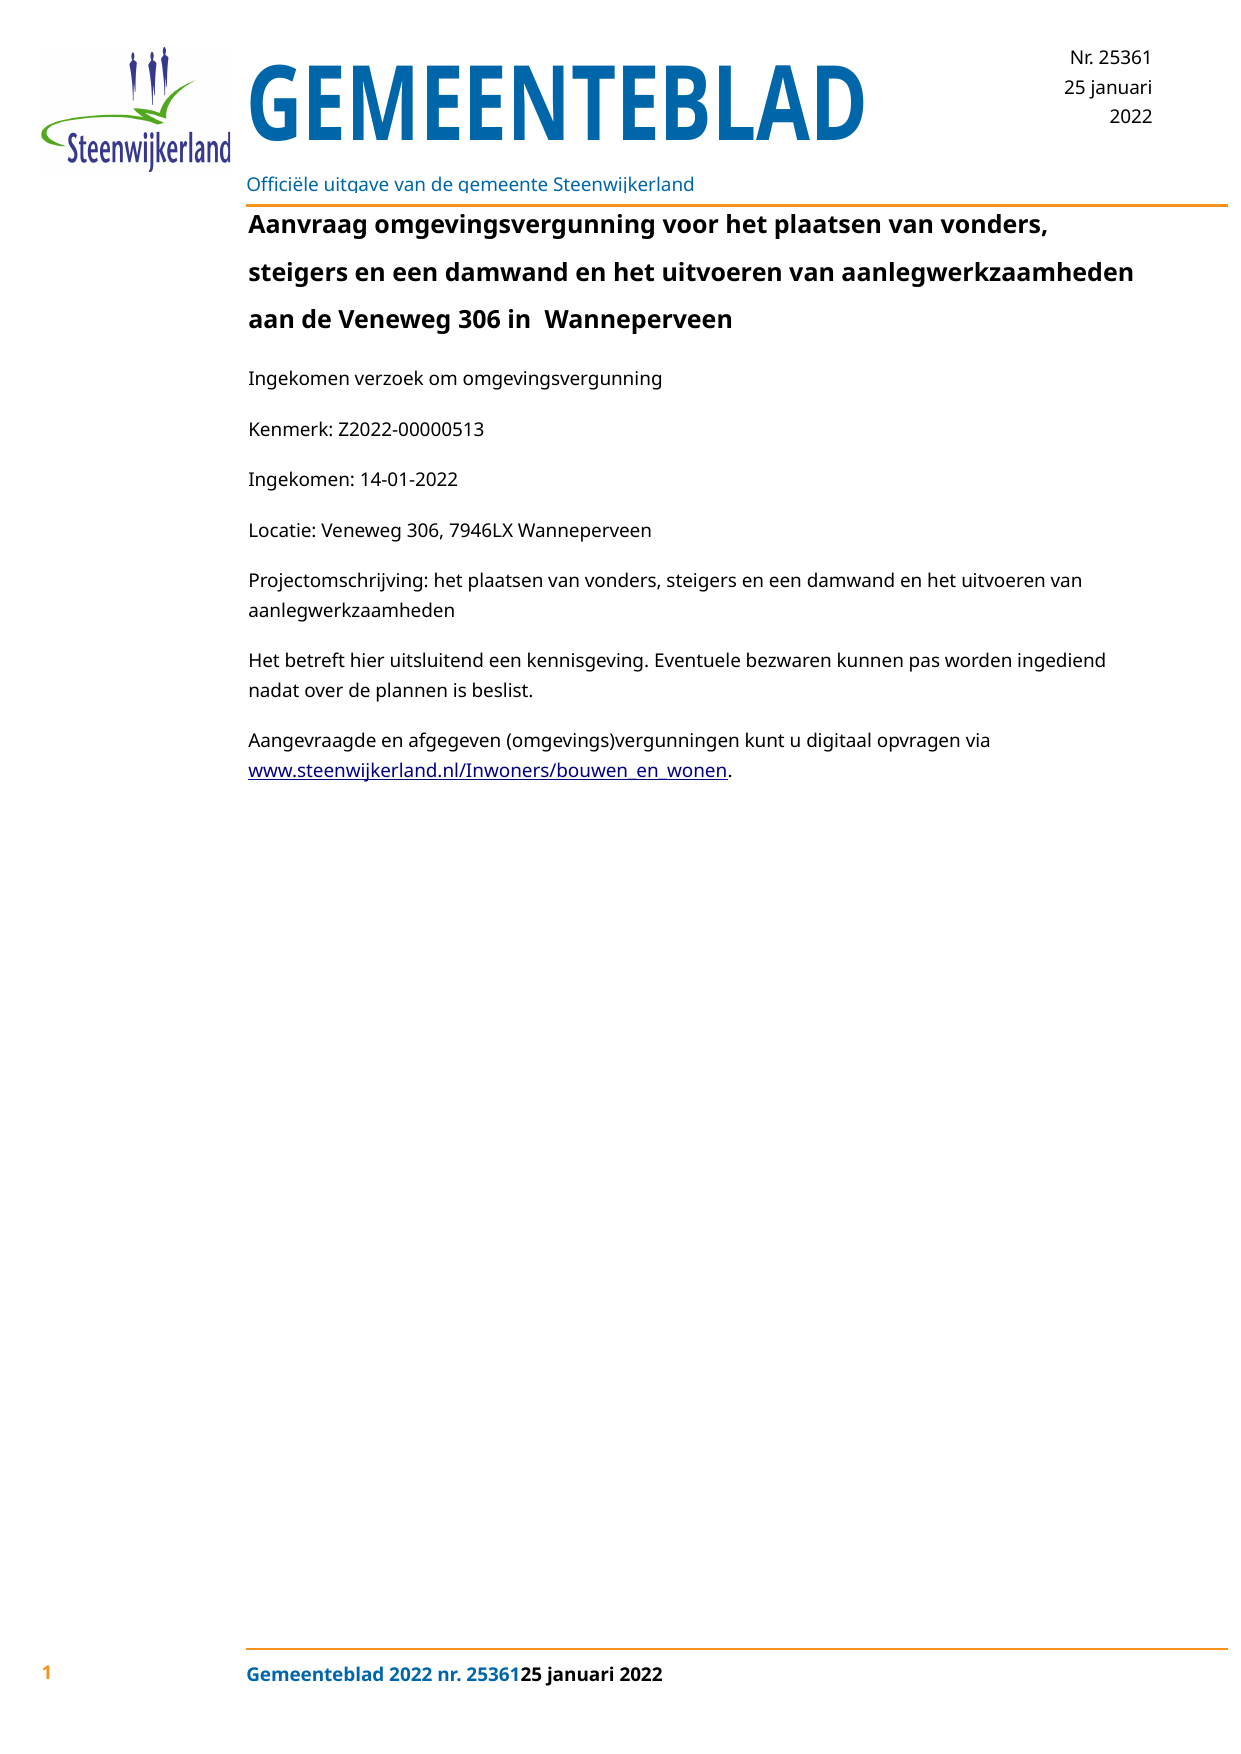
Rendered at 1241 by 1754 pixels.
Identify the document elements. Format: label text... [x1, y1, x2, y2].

text Kenmerk: Z2022-00000513 [248, 416, 1152, 442]
text Ingekomen verzoek om omgevingsvergunning [248, 366, 1152, 391]
picture [41, 47, 231, 172]
text Aanvraag omgevingsvergunning voor het plaatsen van vonders, steigers en een damwand en het uitvoeren van aanlegwerkzaamheden aan de Veneweg 306 in Wanneperveen [248, 207, 1152, 336]
text Het betreft hier uitsluitend een kennisgeving. Eventuele bezwaren kunnen pas worden ingediend nadat over de plannen is beslist. [248, 647, 1152, 702]
text Aangevraagde en afgegeven (omgevings)vergunningen kunt u digitaal opvragen via www.steenwijkerland.nl/Inwoners/bouwen_en_wonen. [248, 727, 1152, 782]
text Ingekomen: 14-01-2022 [248, 466, 1152, 492]
text Locatie: Veneweg 306, 7946LX Wanneperveen [248, 517, 1152, 542]
text Projectomschrijving: het plaatsen van vonders, steigers en een damwand en het uitvoeren van aanlegwerkzaamheden [248, 567, 1152, 622]
